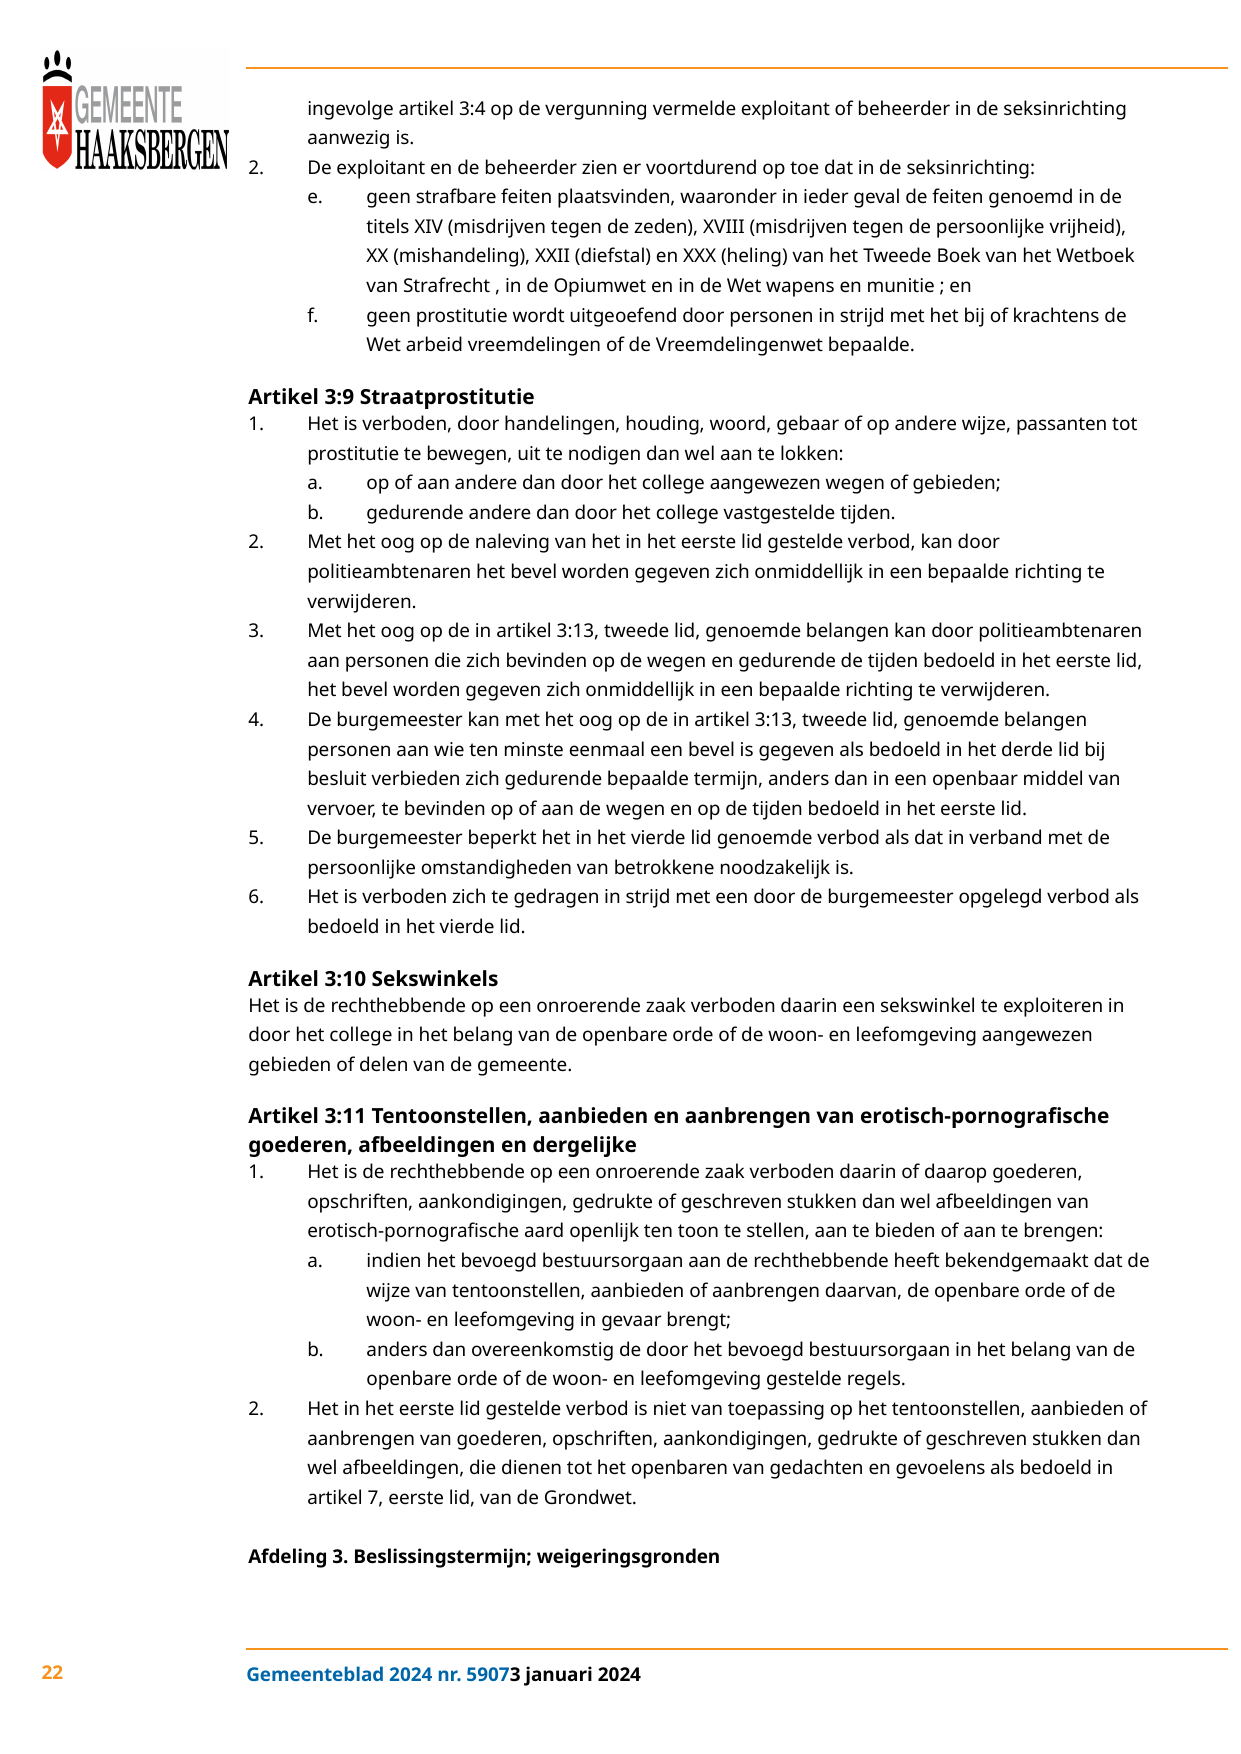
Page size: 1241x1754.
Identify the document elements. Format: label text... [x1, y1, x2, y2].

list De exploitant en de beheerder zien er voortdurend op toe dat in de seksinrichting: [248, 154, 1152, 180]
list anders dan overeenkomstig de door het bevoegd bestuursorgaan in het belang van de openbare orde of de woon- en leefomgeving gestelde regels. [307, 1336, 1152, 1391]
list De burgemeester kan met het oog op de in artikel 3:13, tweede lid, genoemde belangen personen aan wie ten minste eenmaal een bevel is gegeven als bedoeld in het derde lid bij besluit verbieden zich gedurende bepaalde termijn, anders dan in een openbaar middel van vervoer, te bevinden op of aan de wegen en op de tijden bedoeld in het eerste lid. [248, 706, 1152, 821]
list geen prostitutie wordt uitgeoefend door personen in strijd met het bij of krachtens de Wet arbeid vreemdelingen of de Vreemdelingenwet bepaalde. [307, 302, 1152, 357]
list Het is verboden, door handelingen, houding, woord, gebaar of op andere wijze, passanten tot prostitutie te bewegen, uit te nodigen dan wel aan te lokken: [248, 410, 1152, 466]
list Het is verboden zich te gedragen in strijd met een door de burgemeester opgelegd verbod als bedoeld in het vierde lid. [248, 884, 1152, 939]
text Artikel 3:9 Straatprostitutie [248, 382, 1152, 410]
list Met het oog op de naleving van het in het eerste lid gestelde verbod, kan door politieambtenaren het bevel worden gegeven zich onmiddellijk in een bepaalde richting te verwijderen. [248, 529, 1152, 613]
text Afdeling 3. Beslissingstermijn; weigeringsgronden [248, 1543, 1152, 1569]
list op of aan andere dan door het college aangewezen wegen of gebieden; [307, 469, 1152, 495]
list ingevolge artikel 3:4 op de vergunning vermelde exploitant of beheerder in de seksinrichting aanwezig is. [248, 95, 1152, 150]
text Artikel 3:10 Sekswinkels [248, 964, 1152, 992]
list indien het bevoegd bestuursorgaan aan de rechthebbende heeft bekendgemaakt dat de wijze van tentoonstellen, aanbieden of aanbrengen daarvan, de openbare orde of de woon- en leefomgeving in gevaar brengt; [307, 1247, 1152, 1332]
picture [41, 47, 231, 172]
list Het in het eerste lid gestelde verbod is niet van toepassing op het tentoonstellen, aanbieden of aanbrengen van goederen, opschriften, aankondigingen, gedrukte of geschreven stukken dan wel afbeeldingen, die dienen tot het openbaren van gedachten en gevoelens als bedoeld in artikel 7, eerste lid, van de Grondwet. [248, 1395, 1152, 1510]
list Het is de rechthebbende op een onroerende zaak verboden daarin of daarop goederen, opschriften, aankondigingen, gedrukte of geschreven stukken dan wel afbeeldingen van erotisch-pornografische aard openlijk ten toon te stellen, aan te bieden of aan te brengen: [248, 1158, 1152, 1243]
list gedurende andere dan door het college vastgestelde tijden. [307, 499, 1152, 525]
text Het is de rechthebbende op een onroerende zaak verboden daarin een sekswinkel te exploiteren in door het college in het belang van de openbare orde of de woon- en leefomgeving aangewezen gebieden of delen van de gemeente. [248, 992, 1152, 1077]
list geen strafbare feiten plaatsvinden, waaronder in ieder geval de feiten genoemd in de titels XIV (misdrijven tegen de zeden), XVIII (misdrijven tegen de persoonlijke vrijheid), XX (mishandeling), XXII (diefstal) en XXX (heling) van het Tweede Boek van het Wetboek van Strafrecht , in de Opiumwet en in de Wet wapens en munitie ; en [307, 183, 1152, 298]
list Met het oog op de in artikel 3:13, tweede lid, genoemde belangen kan door politieambtenaren aan personen die zich bevinden op de wegen en gedurende de tijden bedoeld in het eerste lid, het bevel worden gegeven zich onmiddellijk in een bepaalde richting te verwijderen. [248, 617, 1152, 702]
list De burgemeester beperkt het in het vierde lid genoemde verbod als dat in verband met de persoonlijke omstandigheden van betrokkene noodzakelijk is. [248, 824, 1152, 880]
text Artikel 3:11 Tentoonstellen, aanbieden en aanbrengen van erotisch-pornografische goederen, afbeeldingen en dergelijke [248, 1102, 1152, 1158]
